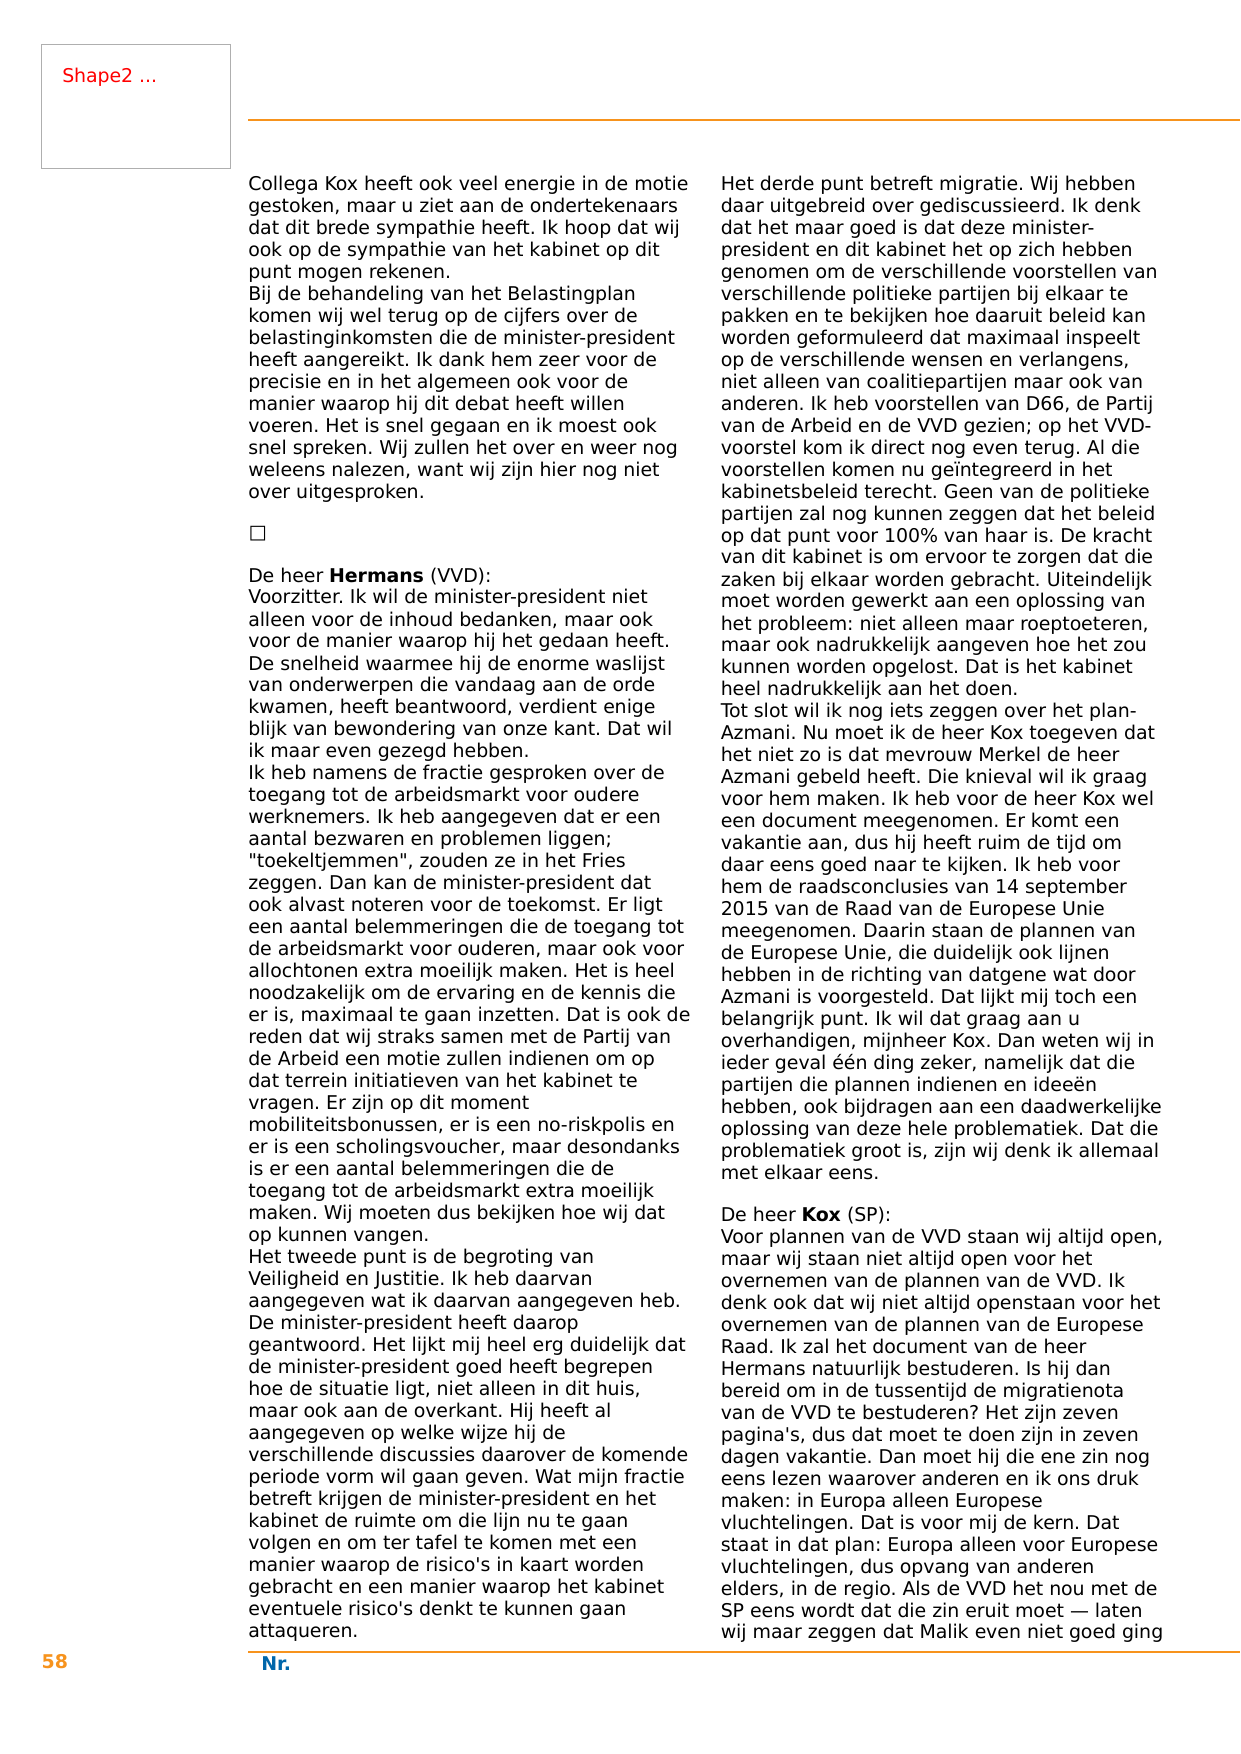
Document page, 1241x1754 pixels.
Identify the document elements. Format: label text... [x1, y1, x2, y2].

text ⬜ [248, 522, 691, 544]
text De heer Kox (SP): [721, 1204, 1163, 1226]
text Tot slot wil ik nog iets zeggen over het plan-Azmani. Nu moet ik de heer Kox toegeven dat het niet zo is dat mevrouw Merkel de heer Azmani gebeld heeft. Die knieval wil ik graag voor hem maken. Ik heb voor de heer Kox wel een document meegenomen. Er komt een vakantie aan, dus hij heeft ruim de tijd om daar eens goed naar te kijken. Ik heb voor hem de raadsconclusies van 14 september 2015 van de Raad van de Europese Unie meegenomen. Daarin staan de plannen van de Europese Unie, die duidelijk ook lijnen hebben in de richting van datgene wat door Azmani is voorgesteld. Dat lijkt mij toch een belangrijk punt. Ik wil dat graag aan u overhandigen, mijnheer Kox. Dan weten wij in ieder geval één ding zeker, namelijk dat die partijen die plannen indienen en ideeën hebben, ook bijdragen aan een daadwerkelijke oplossing van deze hele problematiek. Dat die problematiek groot is, zijn wij denk ik allemaal met elkaar eens. [721, 700, 1163, 1184]
text Voor plannen van de VVD staan wij altijd open, maar wij staan niet altijd open voor het overnemen van de plannen van de VVD. Ik denk ook dat wij niet altijd openstaan voor het overnemen van de plannen van de Europese Raad. Ik zal het document van de heer Hermans natuurlijk bestuderen. Is hij dan bereid om in de tussentijd de migratienota van de VVD te bestuderen? Het zijn zeven pagina's, dus dat moet te doen zijn in zeven dagen vakantie. Dan moet hij die ene zin nog eens lezen waarover anderen en ik ons druk maken: in Europa alleen Europese vluchtelingen. Dat is voor mij de kern. Dat staat in dat plan: Europa alleen voor Europese vluchtelingen, dus opvang van anderen elders, in de regio. Als de VVD het nou met de SP eens wordt dat die zin eruit moet — laten wij maar zeggen dat Malik even niet goed ging [721, 1226, 1163, 1643]
text Het tweede punt is de begroting van Veiligheid en Justitie. Ik heb daarvan aangegeven wat ik daarvan aangegeven heb. De minister-president heeft daarop geantwoord. Het lijkt mij heel erg duidelijk dat de minister-president goed heeft begrepen hoe de situatie ligt, niet alleen in dit huis, maar ook aan de overkant. Hij heeft al aangegeven op welke wijze hij de verschillende discussies daarover de komende periode vorm wil gaan geven. Wat mijn fractie betreft krijgen de minister-president en het kabinet de ruimte om die lijn nu te gaan volgen en om ter tafel te komen met een manier waarop de risico's in kaart worden gebracht en een manier waarop het kabinet eventuele risico's denkt te kunnen gaan attaqueren. [248, 1246, 691, 1641]
text Collega Kox heeft ook veel energie in de motie gestoken, maar u ziet aan de ondertekenaars dat dit brede sympathie heeft. Ik hoop dat wij ook op de sympathie van het kabinet op dit punt mogen rekenen. [248, 173, 691, 283]
text De heer Hermans (VVD): [248, 564, 691, 586]
text Bij de behandeling van het Belastingplan komen wij wel terug op de cijfers over de belastinginkomsten die de minister-president heeft aangereikt. Ik dank hem zeer voor de precisie en in het algemeen ook voor de manier waarop hij dit debat heeft willen voeren. Het is snel gegaan en ik moest ook snel spreken. Wij zullen het over en weer nog weleens nalezen, want wij zijn hier nog niet over uitgesproken. [248, 283, 691, 502]
text Ik heb namens de fractie gesproken over de toegang tot de arbeidsmarkt voor oudere werknemers. Ik heb aangegeven dat er een aantal bezwaren en problemen liggen; "toekeltjemmen", zouden ze in het Fries zeggen. Dan kan de minister-president dat ook alvast noteren voor de toekomst. Er ligt een aantal belemmeringen die de toegang tot de arbeidsmarkt voor ouderen, maar ook voor allochtonen extra moeilijk maken. Het is heel noodzakelijk om de ervaring en de kennis die er is, maximaal te gaan inzetten. Dat is ook de reden dat wij straks samen met de Partij van de Arbeid een motie zullen indienen om op dat terrein initiatieven van het kabinet te vragen. Er zijn op dit moment mobiliteitsbonussen, er is een no-riskpolis en er is een scholingsvoucher, maar desondanks is er een aantal belemmeringen die de toegang tot de arbeidsmarkt extra moeilijk maken. Wij moeten dus bekijken hoe wij dat op kunnen vangen. [248, 762, 691, 1246]
text Het derde punt betreft migratie. Wij hebben daar uitgebreid over gediscussieerd. Ik denk dat het maar goed is dat deze minister-president en dit kabinet het op zich hebben genomen om de verschillende voorstellen van verschillende politieke partijen bij elkaar te pakken en te bekijken hoe daaruit beleid kan worden geformuleerd dat maximaal inspeelt op de verschillende wensen en verlangens, niet alleen van coalitiepartijen maar ook van anderen. Ik heb voorstellen van D66, de Partij van de Arbeid en de VVD gezien; op het VVD-voorstel kom ik direct nog even terug. Al die voorstellen komen nu geïntegreerd in het kabinetsbeleid terecht. Geen van de politieke partijen zal nog kunnen zeggen dat het beleid op dat punt voor 100% van haar is. De kracht van dit kabinet is om ervoor te zorgen dat die zaken bij elkaar worden gebracht. Uiteindelijk moet worden gewerkt aan een oplossing van het probleem: niet alleen maar roeptoeteren, maar ook nadrukkelijk aangeven hoe het zou kunnen worden opgelost. Dat is het kabinet heel nadrukkelijk aan het doen. [721, 173, 1163, 700]
text Voorzitter. Ik wil de minister-president niet alleen voor de inhoud bedanken, maar ook voor de manier waarop hij het gedaan heeft. De snelheid waarmee hij de enorme waslijst van onderwerpen die vandaag aan de orde kwamen, heeft beantwoord, verdient enige blijk van bewondering van onze kant. Dat wil ik maar even gezegd hebben. [248, 586, 691, 762]
